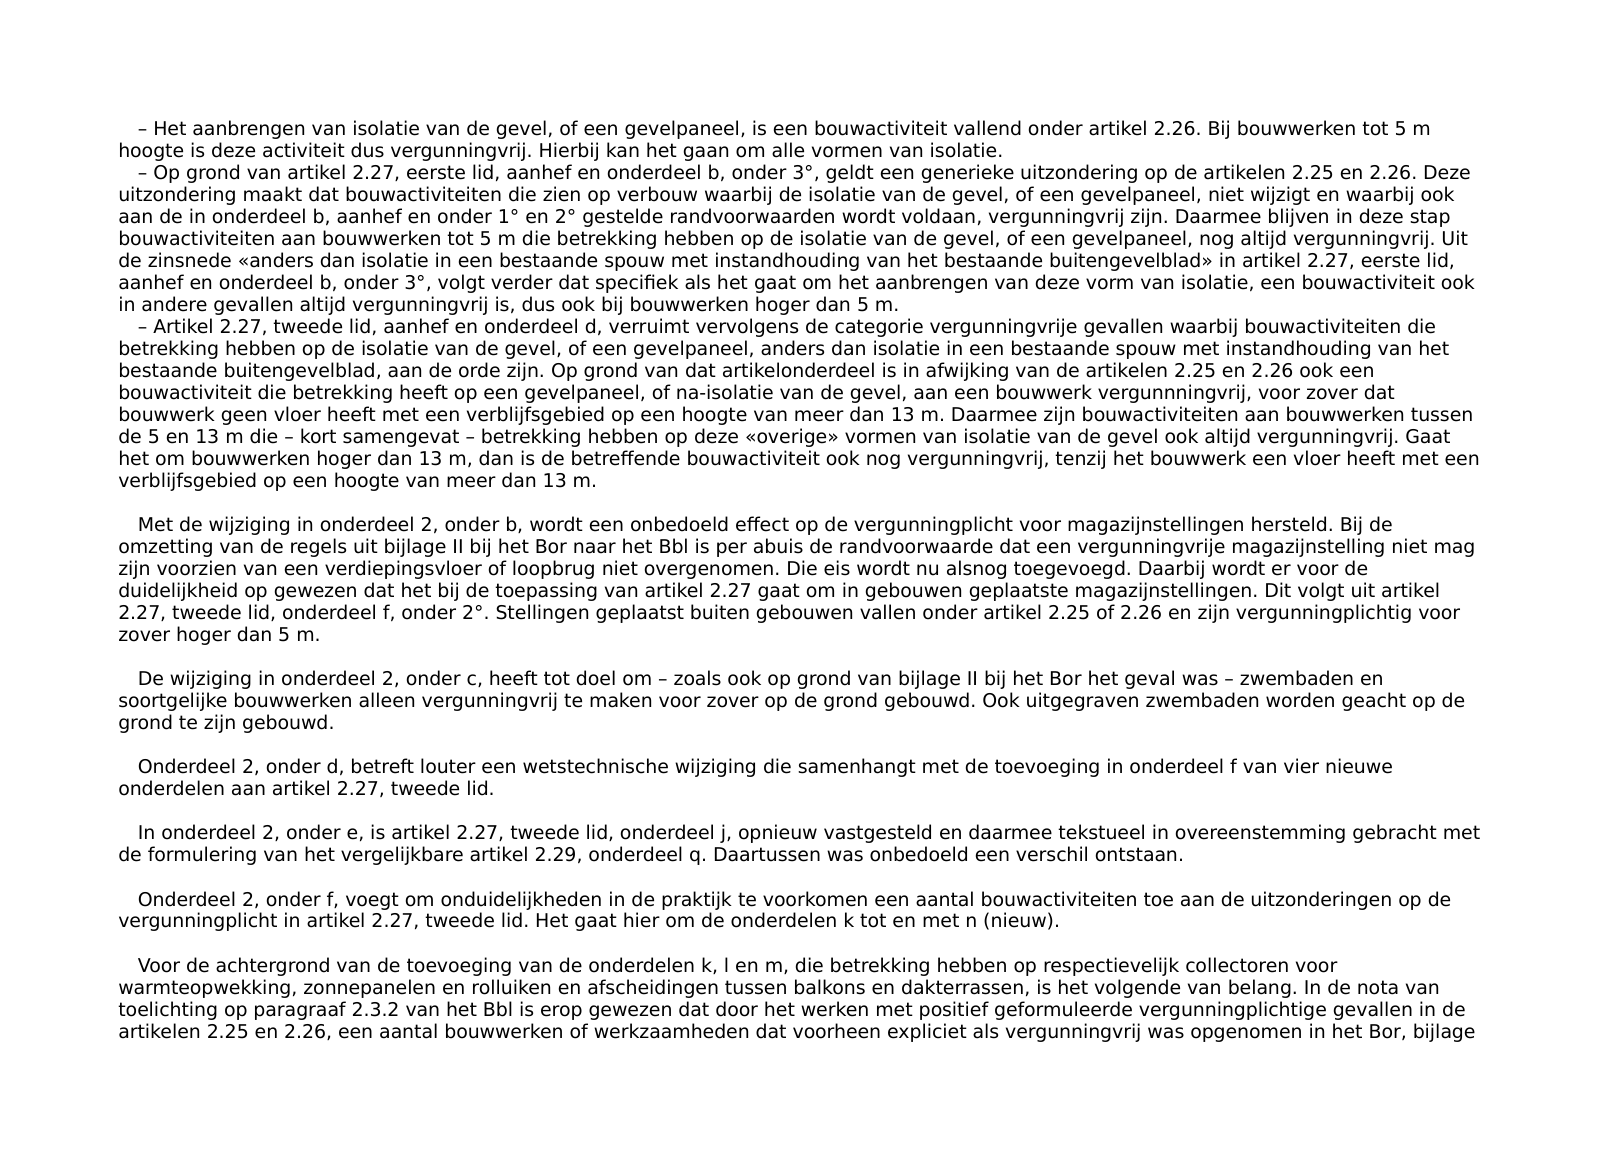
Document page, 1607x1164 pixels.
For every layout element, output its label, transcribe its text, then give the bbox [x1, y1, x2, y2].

text – Op grond van artikel 2.27, eerste lid, aanhef en onderdeel b, onder 3°, geldt een generieke uitzondering op de artikelen 2.25 en 2.26. Deze uitzondering maakt dat bouwactiviteiten die zien op verbouw waarbij de isolatie van de gevel, of een gevelpaneel, niet wijzigt en waarbij ook aan de in onderdeel b, aanhef en onder 1° en 2° gestelde randvoorwaarden wordt voldaan, vergunningvrij zijn. Daarmee blijven in deze stap bouwactiviteiten aan bouwwerken tot 5 m die betrekking hebben op de isolatie van de gevel, of een gevelpaneel, nog altijd vergunningvrij. Uit de zinsnede «anders dan isolatie in een bestaande spouw met instandhouding van het bestaande buitengevelblad» in artikel 2.27, eerste lid, aanhef en onderdeel b, onder 3°, volgt verder dat specifiek als het gaat om het aanbrengen van deze vorm van isolatie, een bouwactiviteit ook in andere gevallen altijd vergunningvrij is, dus ook bij bouwwerken hoger dan 5 m. [118, 162, 1488, 316]
text Onderdeel 2, onder d, betreft louter een wetstechnische wijziging die samenhangt met de toevoeging in onderdeel f van vier nieuwe onderdelen aan artikel 2.27, tweede lid. [118, 756, 1488, 800]
text Onderdeel 2, onder f, voegt om onduidelijkheden in de praktijk te voorkomen een aantal bouwactiviteiten toe aan de uitzonderingen op de vergunningplicht in artikel 2.27, tweede lid. Het gaat hier om de onderdelen k tot en met n (nieuw). [118, 888, 1488, 932]
text Met de wijziging in onderdeel 2, onder b, wordt een onbedoeld effect op de vergunningplicht voor magazijnstellingen hersteld. Bij de omzetting van de regels uit bijlage II bij het Bor naar het Bbl is per abuis de randvoorwaarde dat een vergunningvrije magazijnstelling niet mag zijn voorzien van een verdiepingsvloer of loopbrug niet overgenomen. Die eis wordt nu alsnog toegevoegd. Daarbij wordt er voor de duidelijkheid op gewezen dat het bij de toepassing van artikel 2.27 gaat om in gebouwen geplaatste magazijnstellingen. Dit volgt uit artikel 2.27, tweede lid, onderdeel f, onder 2°. Stellingen geplaatst buiten gebouwen vallen onder artikel 2.25 of 2.26 en zijn vergunningplichtig voor zover hoger dan 5 m. [118, 514, 1488, 646]
text – Artikel 2.27, tweede lid, aanhef en onderdeel d, verruimt vervolgens de categorie vergunningvrije gevallen waarbij bouwactiviteiten die betrekking hebben op de isolatie van de gevel, of een gevelpaneel, anders dan isolatie in een bestaande spouw met instandhouding van het bestaande buitengevelblad, aan de orde zijn. Op grond van dat artikelonderdeel is in afwijking van de artikelen 2.25 en 2.26 ook een bouwactiviteit die betrekking heeft op een gevelpaneel, of na-isolatie van de gevel, aan een bouwwerk vergunnningvrij, voor zover dat bouwwerk geen vloer heeft met een verblijfsgebied op een hoogte van meer dan 13 m. Daarmee zijn bouwactiviteiten aan bouwwerken tussen de 5 en 13 m die – kort samengevat – betrekking hebben op deze «overige» vormen van isolatie van de gevel ook altijd vergunningvrij. Gaat het om bouwwerken hoger dan 13 m, dan is de betreffende bouwactiviteit ook nog vergunningvrij, tenzij het bouwwerk een vloer heeft met een verblijfsgebied op een hoogte van meer dan 13 m. [118, 316, 1488, 492]
text – Het aanbrengen van isolatie van de gevel, of een gevelpaneel, is een bouwactiviteit vallend onder artikel 2.26. Bij bouwwerken tot 5 m hoogte is deze activiteit dus vergunningvrij. Hierbij kan het gaan om alle vormen van isolatie. [118, 118, 1488, 162]
text De wijziging in onderdeel 2, onder c, heeft tot doel om – zoals ook op grond van bijlage II bij het Bor het geval was – zwembaden en soortgelijke bouwwerken alleen vergunningvrij te maken voor zover op de grond gebouwd. Ook uitgegraven zwembaden worden geacht op de grond te zijn gebouwd. [118, 668, 1488, 734]
text Voor de achtergrond van de toevoeging van de onderdelen k, l en m, die betrekking hebben op respectievelijk collectoren voor warmteopwekking, zonnepanelen en rolluiken en afscheidingen tussen balkons en dakterrassen, is het volgende van belang. In de nota van toelichting op paragraaf 2.3.2 van het Bbl is erop gewezen dat door het werken met positief geformuleerde vergunningplichtige gevallen in de artikelen 2.25 en 2.26, een aantal bouwwerken of werkzaamheden dat voorheen expliciet als vergunningvrij was opgenomen in het Bor, bijlage [118, 954, 1488, 1042]
text In onderdeel 2, onder e, is artikel 2.27, tweede lid, onderdeel j, opnieuw vastgesteld en daarmee tekstueel in overeenstemming gebracht met de formulering van het vergelijkbare artikel 2.29, onderdeel q. Daartussen was onbedoeld een verschil ontstaan. [118, 822, 1488, 866]
